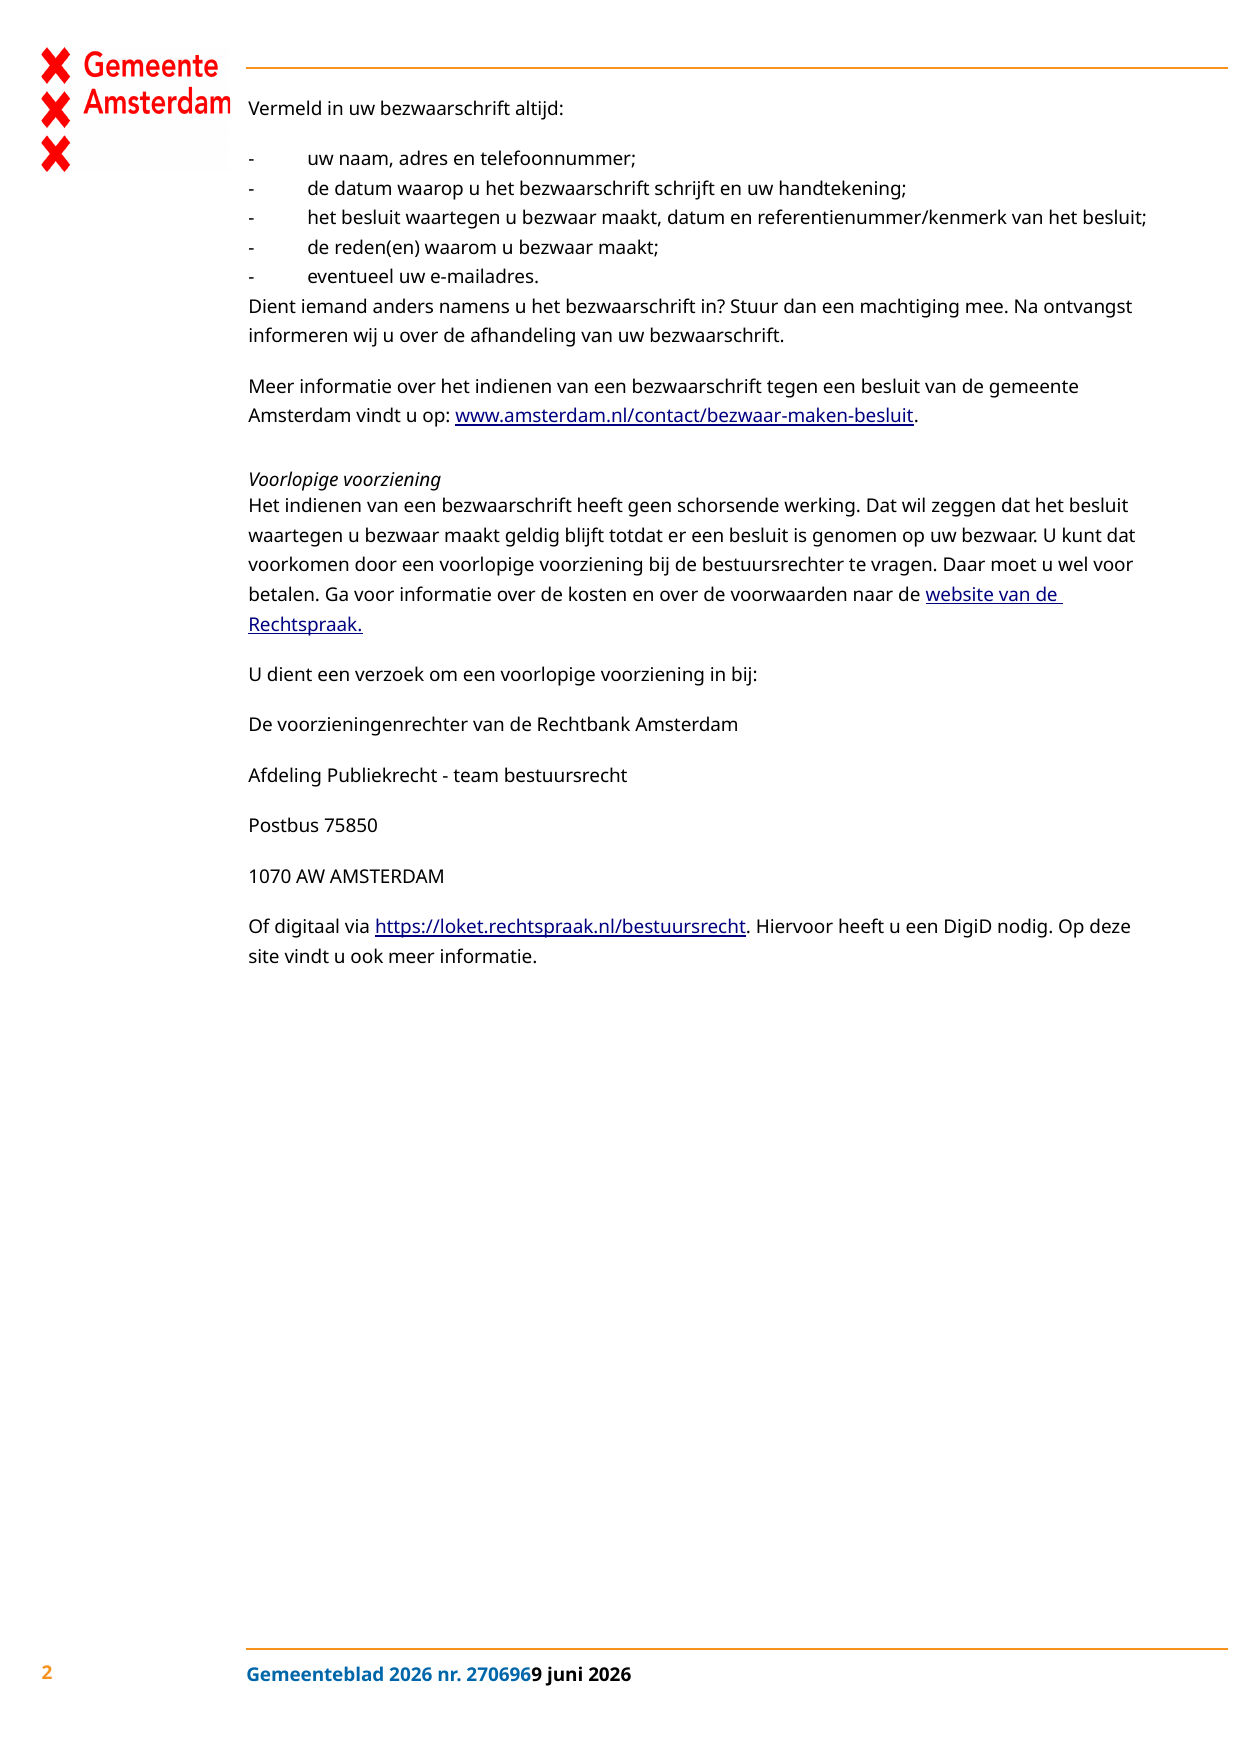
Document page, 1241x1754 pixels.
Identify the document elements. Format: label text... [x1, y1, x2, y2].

text De voorzieningenrechter van de Rechtbank Amsterdam [248, 712, 1152, 737]
text Of digitaal via https://loket.rechtspraak.nl/bestuursrecht. Hiervoor heeft u een DigiD nodig. Op deze site vindt u ook meer informatie. [248, 913, 1152, 968]
text 1070 AW AMSTERDAM [248, 863, 1152, 888]
list uw naam, adres en telefoonnummer; [248, 145, 1152, 171]
picture [41, 47, 231, 172]
list eventueel uw e-mailadres. [248, 263, 1152, 289]
list de reden(en) waarom u bezwaar maakt; [248, 234, 1152, 260]
text Het indienen van een bezwaarschrift heeft geen schorsende werking. Dat wil zeggen dat het besluit waartegen u bezwaar maakt geldig blijft totdat er een besluit is genomen op uw bezwaar. U kunt dat voorkomen door een voorlopige voorziening bij de bestuursrechter te vragen. Daar moet u wel voor betalen. Ga voor informatie over de kosten en over de voorwaarden naar de website van de Rechtspraak. [248, 492, 1152, 636]
text Voorlopige voorziening [248, 467, 1152, 492]
text Meer informatie over het indienen van een bezwaarschrift tegen een besluit van de gemeente Amsterdam vindt u op: www.amsterdam.nl/contact/bezwaar-maken-besluit. [248, 373, 1152, 428]
text Vermeld in uw bezwaarschrift altijd: [248, 95, 1152, 121]
text U dient een verzoek om een voorlopige voorziening in bij: [248, 661, 1152, 687]
text Dient iemand anders namens u het bezwaarschrift in? Stuur dan een machtiging mee. Na ontvangst informeren wij u over de afhandeling van uw bezwaarschrift. [248, 293, 1152, 348]
text Postbus 75850 [248, 812, 1152, 838]
list het besluit waartegen u bezwaar maakt, datum en referentienummer/kenmerk van het besluit; [248, 204, 1152, 230]
list de datum waarop u het bezwaarschrift schrijft en uw handtekening; [248, 175, 1152, 201]
text Afdeling Publiekrecht - team bestuursrecht [248, 762, 1152, 788]
